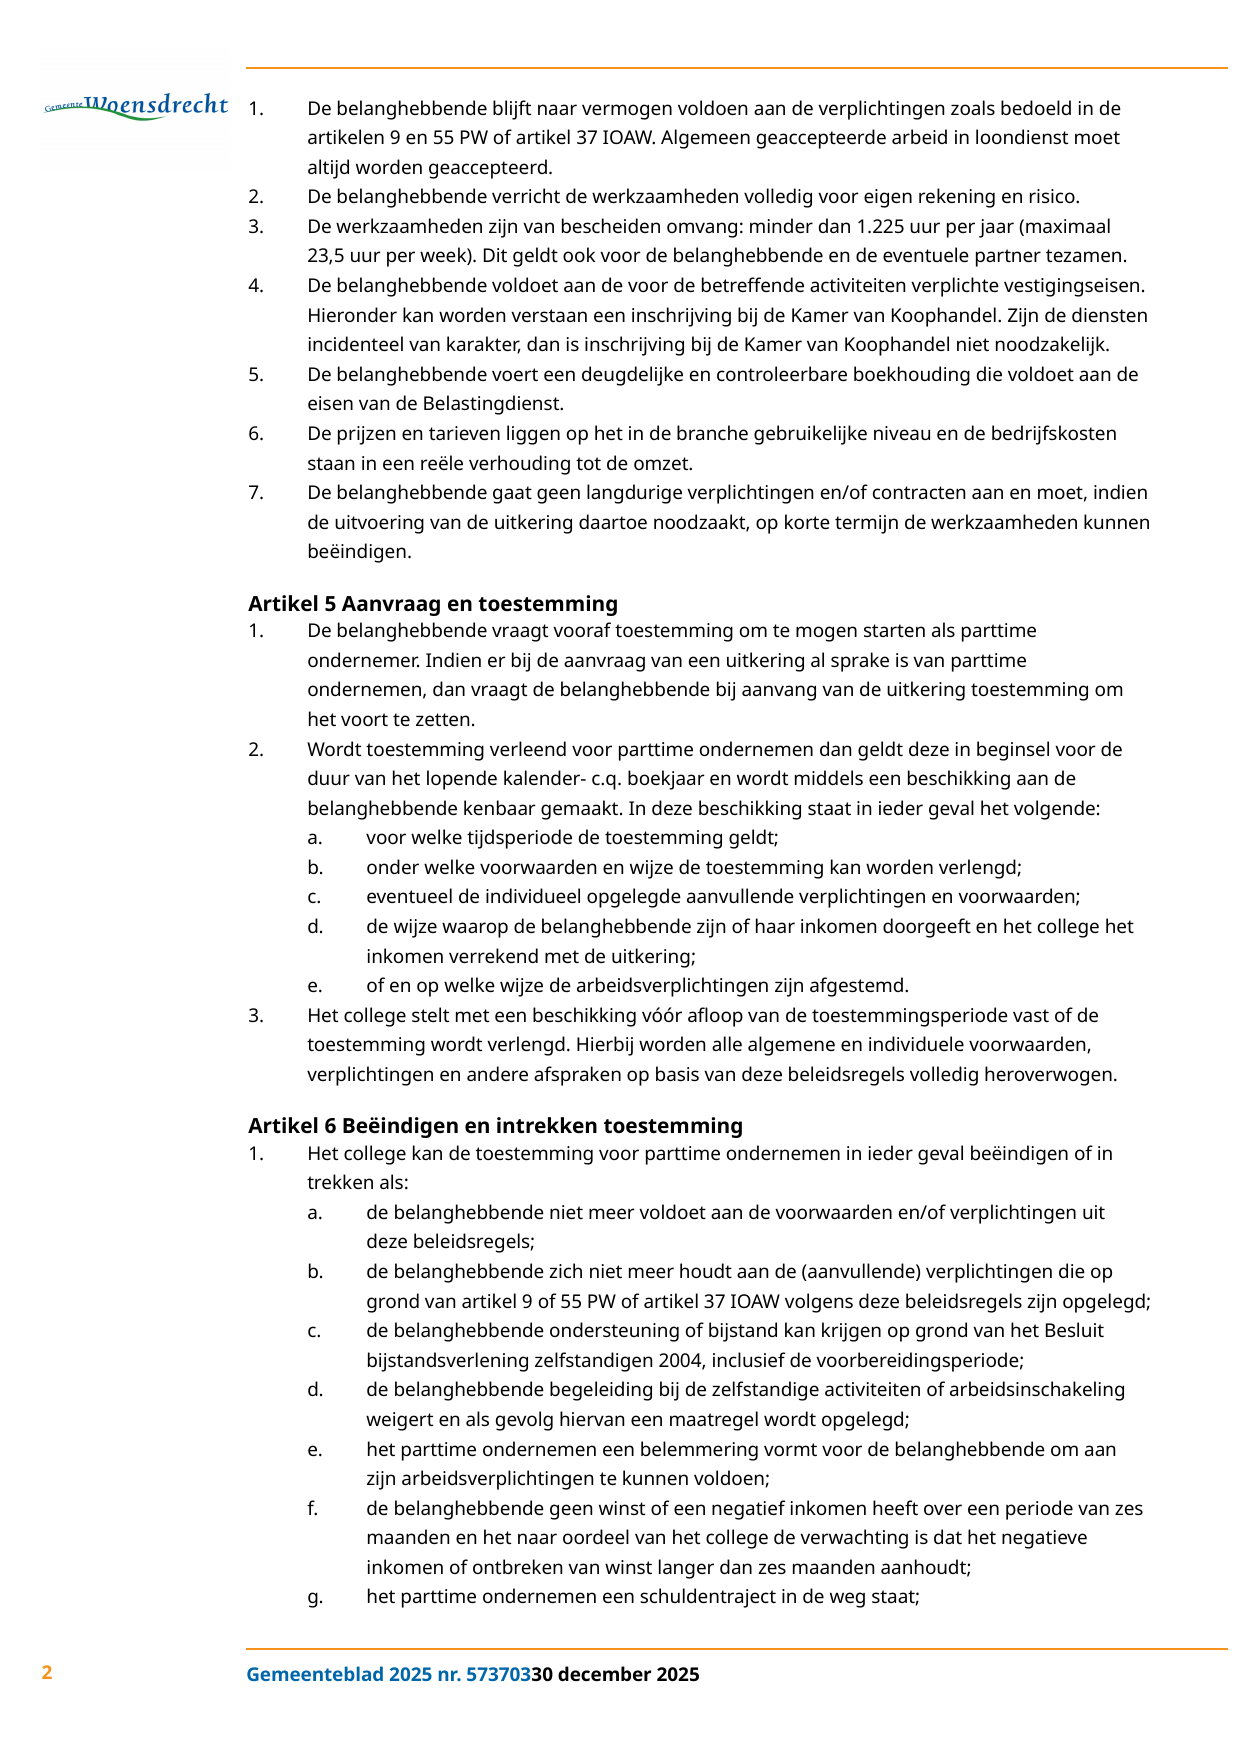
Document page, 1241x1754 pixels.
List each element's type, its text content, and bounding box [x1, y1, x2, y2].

text Artikel 5 Aanvraag en toestemming [248, 589, 1152, 617]
list De belanghebbende vraagt vooraf toestemming om te mogen starten als parttime ondernemer. Indien er bij de aanvraag van een uitkering al sprake is van parttime ondernemen, dan vraagt de belanghebbende bij aanvang van de uitkering toestemming om het voort te zetten. [248, 617, 1152, 732]
list de belanghebbende begeleiding bij de zelfstandige activiteiten of arbeidsinschakeling weigert en als gevolg hiervan een maatregel wordt opgelegd; [307, 1377, 1152, 1432]
list Wordt toestemming verleend voor parttime ondernemen dan geldt deze in beginsel voor de duur van het lopende kalender- c.q. boekjaar en wordt middels een beschikking aan de belanghebbende kenbaar gemaakt. In deze beschikking staat in ieder geval het volgende: [248, 736, 1152, 821]
list onder welke voorwaarden en wijze de toestemming kan worden verlengd; [307, 854, 1152, 880]
list Het college stelt met een beschikking vóór afloop van de toestemmingsperiode vast of de toestemming wordt verlengd. Hierbij worden alle algemene en individuele voorwaarden, verplichtingen en andere afspraken op basis van deze beleidsregels volledig heroverwogen. [248, 1002, 1152, 1087]
list De belanghebbende blijft naar vermogen voldoen aan de verplichtingen zoals bedoeld in de artikelen 9 en 55 PW of artikel 37 IOAW. Algemeen geaccepteerde arbeid in loondienst moet altijd worden geaccepteerd. [248, 95, 1152, 180]
list de wijze waarop de belanghebbende zijn of haar inkomen doorgeeft en het college het inkomen verrekend met de uitkering; [307, 913, 1152, 968]
list het parttime ondernemen een belemmering vormt voor de belanghebbende om aan zijn arbeidsverplichtingen te kunnen voldoen; [307, 1436, 1152, 1491]
list de belanghebbende niet meer voldoet aan de voorwaarden en/of verplichtingen uit deze beleidsregels; [307, 1199, 1152, 1254]
list De prijzen en tarieven liggen op het in de branche gebruikelijke niveau en de bedrijfskosten staan in een reële verhouding tot de omzet. [248, 420, 1152, 476]
list eventueel de individueel opgelegde aanvullende verplichtingen en voorwaarden; [307, 884, 1152, 909]
picture [41, 47, 231, 172]
list Het college kan de toestemming voor parttime ondernemen in ieder geval beëindigen of in trekken als: [248, 1140, 1152, 1195]
list of en op welke wijze de arbeidsverplichtingen zijn afgestemd. [307, 972, 1152, 998]
list de belanghebbende geen winst of een negatief inkomen heeft over een periode van zes maanden en het naar oordeel van het college de verwachting is dat het negatieve inkomen of ontbreken van winst langer dan zes maanden aanhoudt; [307, 1495, 1152, 1580]
list de belanghebbende ondersteuning of bijstand kan krijgen op grond van het Besluit bijstandsverlening zelfstandigen 2004, inclusief de voorbereidingsperiode; [307, 1317, 1152, 1373]
list het parttime ondernemen een schuldentraject in de weg staat; [307, 1584, 1152, 1609]
list de belanghebbende zich niet meer houdt aan de (aanvullende) verplichtingen die op grond van artikel 9 of 55 PW of artikel 37 IOAW volgens deze beleidsregels zijn opgelegd; [307, 1258, 1152, 1314]
list De belanghebbende voldoet aan de voor de betreffende activiteiten verplichte vestigingseisen. Hieronder kan worden verstaan een inschrijving bij de Kamer van Koophandel. Zijn de diensten incidenteel van karakter, dan is inschrijving bij de Kamer van Koophandel niet noodzakelijk. [248, 272, 1152, 357]
list De belanghebbende voert een deugdelijke en controleerbare boekhouding die voldoet aan de eisen van de Belastingdienst. [248, 361, 1152, 416]
list De belanghebbende verricht de werkzaamheden volledig voor eigen rekening en risico. [248, 183, 1152, 209]
text Artikel 6 Beëindigen en intrekken toestemming [248, 1112, 1152, 1140]
list De belanghebbende gaat geen langdurige verplichtingen en/of contracten aan en moet, indien de uitvoering van de uitkering daartoe noodzaakt, op korte termijn de werkzaamheden kunnen beëindigen. [248, 479, 1152, 564]
list De werkzaamheden zijn van bescheiden omvang: minder dan 1.225 uur per jaar (maximaal 23,5 uur per week). Dit geldt ook voor de belanghebbende en de eventuele partner tezamen. [248, 213, 1152, 268]
list voor welke tijdsperiode de toestemming geldt; [307, 824, 1152, 850]
